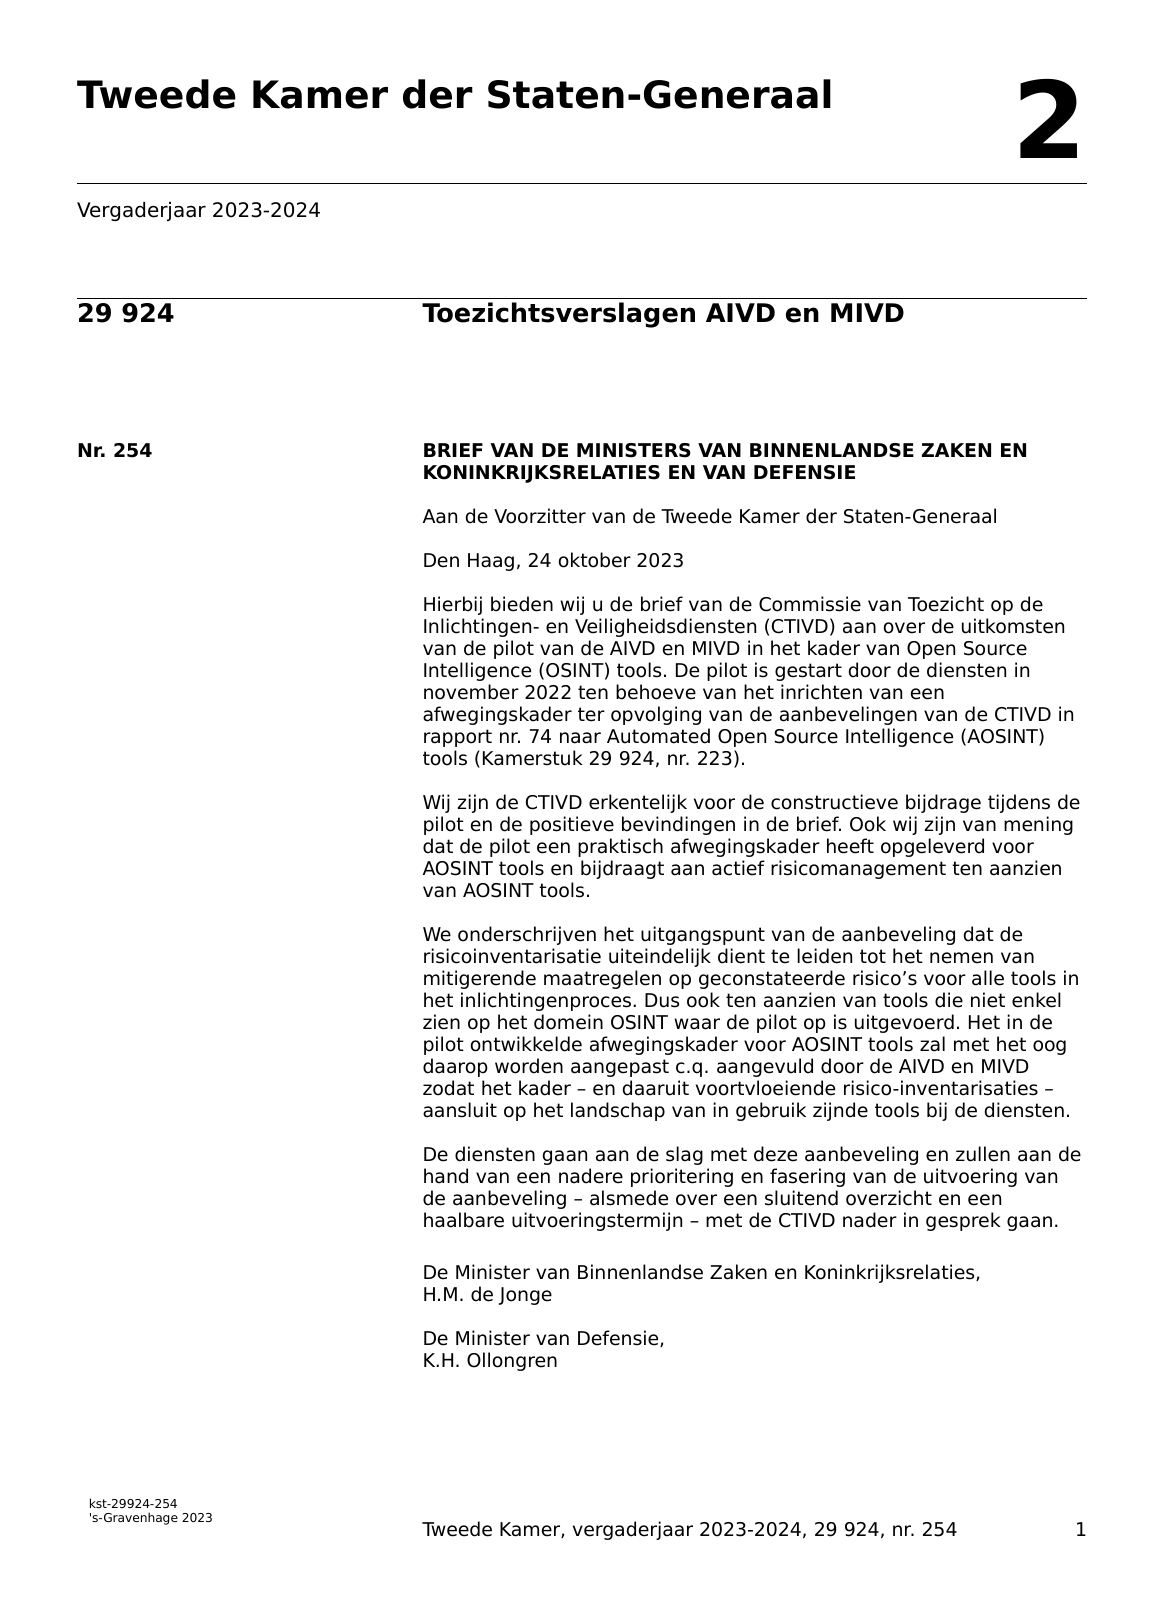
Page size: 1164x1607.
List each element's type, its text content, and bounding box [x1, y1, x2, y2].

subtitle Nr. 254 BRIEF VAN DE MINISTERS VAN BINNENLANDSE ZAKEN EN KONINKRIJKSRELATIES EN VAN DEFENSIE [77, 440, 1087, 484]
text De diensten gaan aan de slag met deze aanbeveling en zullen aan de hand van een nadere prioritering en fasering van de uitvoering van de aanbeveling – alsmede over een sluitend overzicht en een haalbare uitvoeringstermijn – met de CTIVD nader in gesprek gaan. [422, 1144, 1087, 1232]
text Wij zijn de CTIVD erkentelijk voor de constructieve bijdrage tijdens de pilot en de positieve bevindingen in de brief. Ook wij zijn van mening dat de pilot een praktisch afwegingskader heeft opgeleverd voor AOSINT tools en bijdraagt aan actief risicomanagement ten aanzien van AOSINT tools. [422, 792, 1087, 902]
text kst-29924-254 [88, 1497, 323, 1511]
subtitle 29 924 Toezichtsverslagen AIVD en MIVD [77, 299, 1087, 329]
text Den Haag, 24 oktober 2023 [422, 550, 1087, 572]
text De Minister van Defensie, K.H. Ollongren [422, 1328, 1087, 1372]
text We onderschrijven het uitgangspunt van de aanbeveling dat de risicoinventarisatie uiteindelijk dient te leiden tot het nemen van mitigerende maatregelen op geconstateerde risico’s voor alle tools in het inlichtingenproces. Dus ook ten aanzien van tools die niet enkel zien op het domein OSINT waar de pilot op is uitgevoerd. Het in de pilot ontwikkelde afwegingskader voor AOSINT tools zal met het oog daarop worden aangepast c.q. aangevuld door de AIVD en MIVD zodat het kader – en daaruit voortvloeiende risico-inventarisaties – aansluit op het landschap van in gebruik zijnde tools bij de diensten. [422, 924, 1087, 1122]
text Hierbij bieden wij u de brief van de Commissie van Toezicht op de Inlichtingen- en Veiligheidsdiensten (CTIVD) aan over de uitkomsten van de pilot van de AIVD en MIVD in het kader van Open Source Intelligence (OSINT) tools. De pilot is gestart door de diensten in november 2022 ten behoeve van het inrichten van een afwegingskader ter opvolging van de aanbevelingen van de CTIVD in rapport nr. 74 naar Automated Open Source Intelligence (AOSINT) tools (Kamerstuk 29 924, nr. 223). [422, 594, 1087, 770]
table_header Tweede Kamer der Staten-Generaal [77, 59, 886, 183]
text Aan de Voorzitter van de Tweede Kamer der Staten-Generaal [422, 506, 1087, 528]
table_cell Vergaderjaar 2023-2024 [77, 184, 1087, 298]
table_header 2 [886, 59, 1087, 183]
text De Minister van Binnenlandse Zaken en Koninkrijksrelaties, H.M. de Jonge [422, 1262, 1087, 1306]
text 's-Gravenhage 2023 [88, 1511, 323, 1525]
